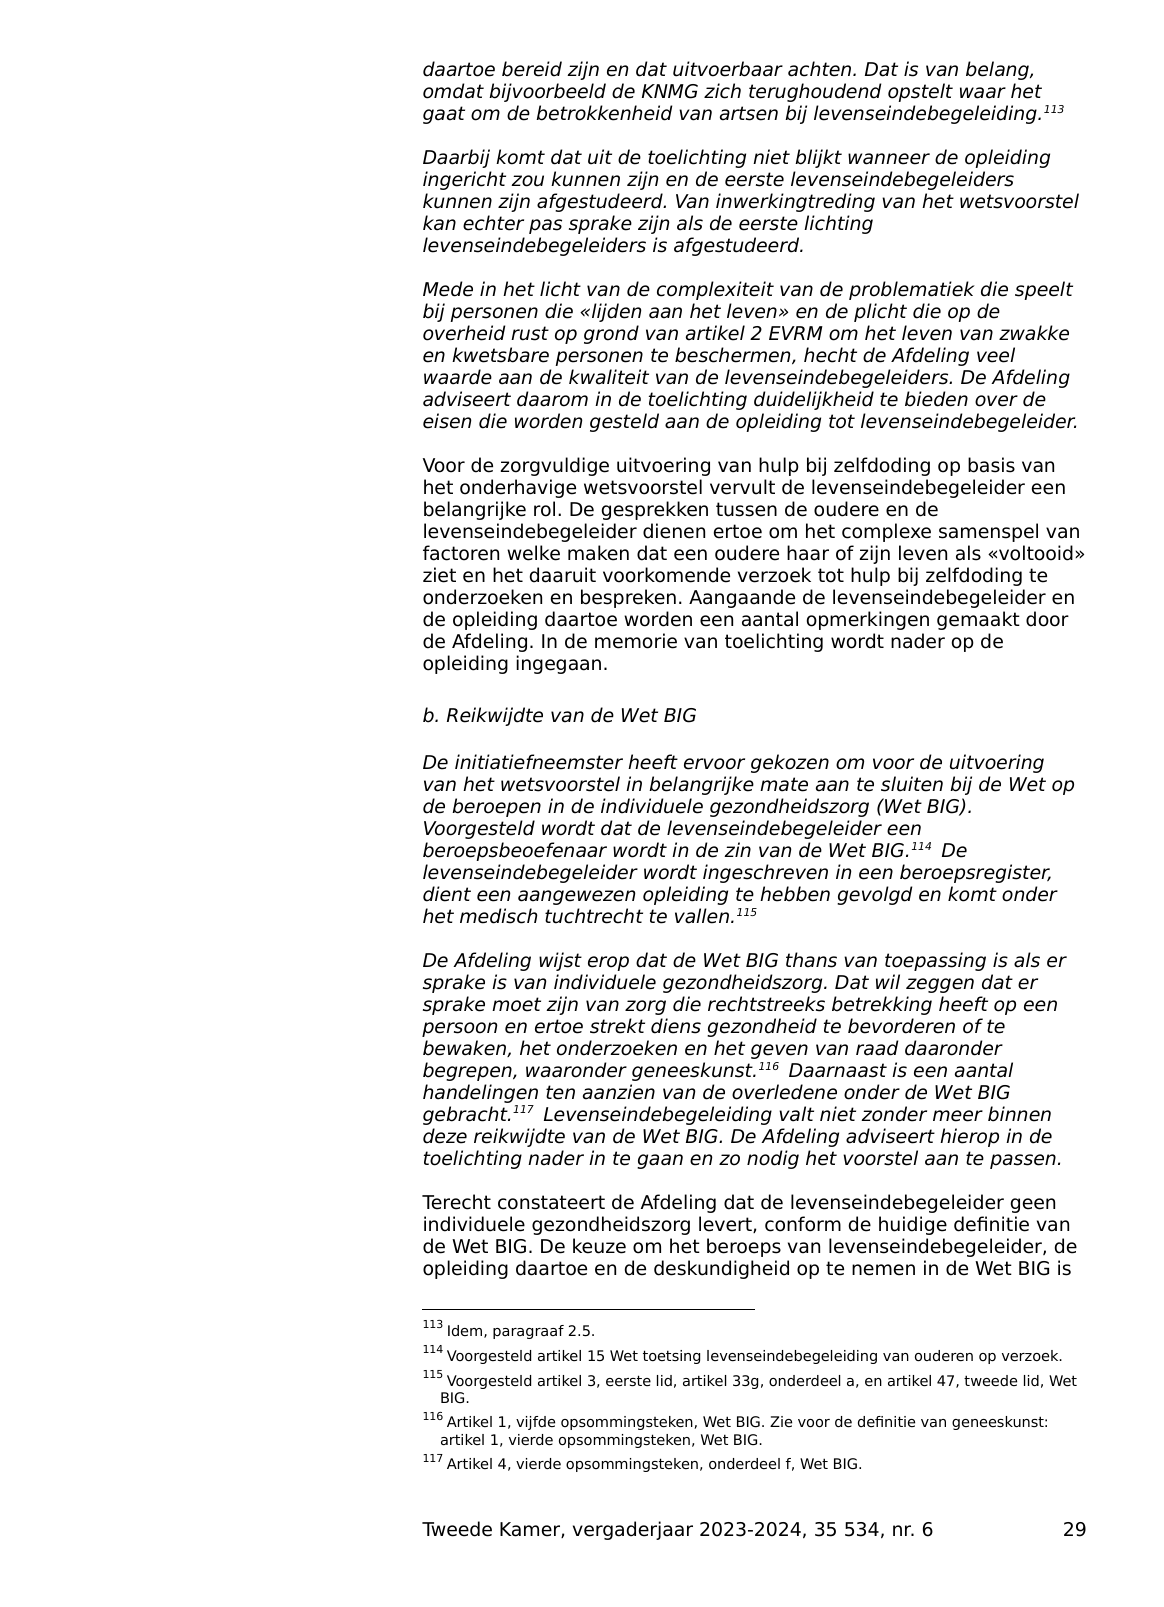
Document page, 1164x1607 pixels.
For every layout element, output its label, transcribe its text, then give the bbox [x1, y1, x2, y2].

text Daarbij komt dat uit de toelichting niet blijkt wanneer de opleiding ingericht zou kunnen zijn en de eerste levenseindebegeleiders kunnen zijn afgestudeerd. Van inwerkingtreding van het wetsvoorstel kan echter pas sprake zijn als de eerste lichting levenseindebegeleiders is afgestudeerd. [422, 147, 1087, 257]
text Artikel 1, vijfde opsommingsteken, Wet BIG. Zie voor de definitie van geneeskunst: artikel 1, vierde opsommingsteken, Wet BIG. [422, 1410, 1087, 1449]
text daartoe bereid zijn en dat uitvoerbaar achten. Dat is van belang, omdat bijvoorbeeld de KNMG zich terughoudend opstelt waar het gaat om de betrokkenheid van artsen bij levenseindebegeleiding. [422, 59, 1087, 125]
text Idem, paragraaf 2.5. [422, 1318, 1087, 1341]
text Voorgesteld artikel 3, eerste lid, artikel 33g, onderdeel a, en artikel 47, tweede lid, Wet BIG. [422, 1368, 1087, 1407]
text De initiatiefneemster heeft ervoor gekozen om voor de uitvoering van het wetsvoorstel in belangrijke mate aan te sluiten bij de Wet op de beroepen in de individuele gezondheidszorg (Wet BIG). Voorgesteld wordt dat de levenseindebegeleider een beroepsbeoefenaar wordt in de zin van de Wet BIG. De levenseindebegeleider wordt ingeschreven in een beroepsregister, dient een aangewezen opleiding te hebben gevolgd en komt onder het medisch tuchtrecht te vallen. [422, 752, 1087, 928]
text Terecht constateert de Afdeling dat de levenseindebegeleider geen individuele gezondheidszorg levert, conform de huidige definitie van de Wet BIG. De keuze om het beroeps van levenseindebegeleider, de opleiding daartoe en de deskundigheid op te nemen in de Wet BIG is [422, 1192, 1087, 1280]
text De Afdeling wijst erop dat de Wet BIG thans van toepassing is als er sprake is van individuele gezondheidszorg. Dat wil zeggen dat er sprake moet zijn van zorg die rechtstreeks betrekking heeft op een persoon en ertoe strekt diens gezondheid te bevorderen of te bewaken, het onderzoeken en het geven van raad daaronder begrepen, waaronder geneeskunst. Daarnaast is een aantal handelingen ten aanzien van de overledene onder de Wet BIG gebracht. Levenseindebegeleiding valt niet zonder meer binnen deze reikwijdte van de Wet BIG. De Afdeling adviseert hierop in de toelichting nader in te gaan en zo nodig het voorstel aan te passen. [422, 950, 1087, 1170]
text Voorgesteld artikel 15 Wet toetsing levenseindebegeleiding van ouderen op verzoek. [422, 1343, 1087, 1366]
text Voor de zorgvuldige uitvoering van hulp bij zelfdoding op basis van het onderhavige wetsvoorstel vervult de levenseindebegeleider een belangrijke rol. De gesprekken tussen de oudere en de levenseindebegeleider dienen ertoe om het complexe samenspel van factoren welke maken dat een oudere haar of zijn leven als «voltooid» ziet en het daaruit voorkomende verzoek tot hulp bij zelfdoding te onderzoeken en bespreken. Aangaande de levenseindebegeleider en de opleiding daartoe worden een aantal opmerkingen gemaakt door de Afdeling. In de memorie van toelichting wordt nader op de opleiding ingegaan. [422, 455, 1087, 675]
text Mede in het licht van de complexiteit van de problematiek die speelt bij personen die «lijden aan het leven» en de plicht die op de overheid rust op grond van artikel 2 EVRM om het leven van zwakke en kwetsbare personen te beschermen, hecht de Afdeling veel waarde aan de kwaliteit van de levenseindebegeleiders. De Afdeling adviseert daarom in de toelichting duidelijkheid te bieden over de eisen die worden gesteld aan de opleiding tot levenseindebegeleider. [422, 279, 1087, 433]
subtitle b. Reikwijdte van de Wet BIG [422, 705, 1087, 727]
text Artikel 4, vierde opsommingsteken, onderdeel f, Wet BIG. [422, 1452, 1087, 1474]
